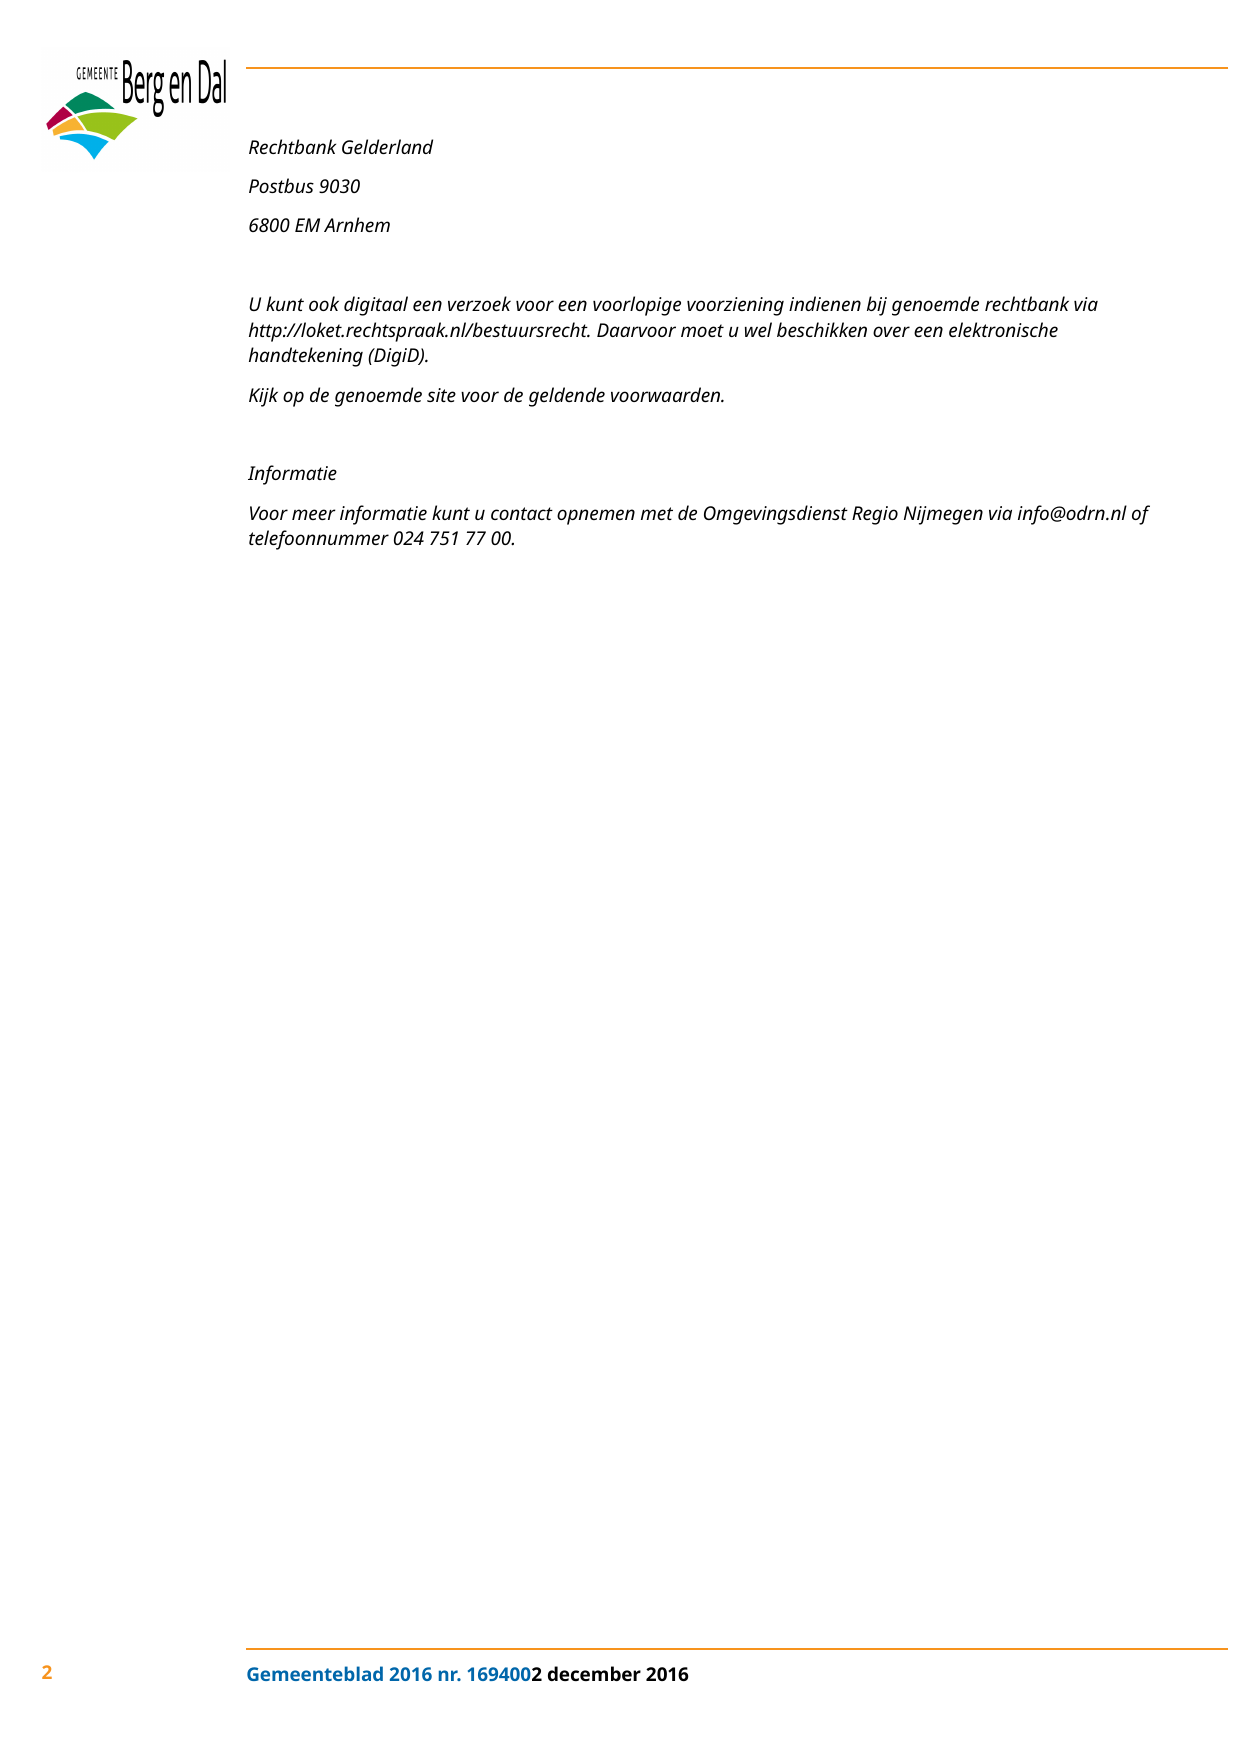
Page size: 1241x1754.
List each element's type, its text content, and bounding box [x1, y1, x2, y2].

text U kunt ook digitaal een verzoek voor een voorlopige voorziening indienen bij genoemde rechtbank via http://loket.rechtspraak.nl/bestuursrecht. Daarvoor moet u wel beschikken over een elektronische handtekening (DigiD). [248, 291, 1152, 368]
text Postbus 9030 [248, 173, 1152, 199]
text Voor meer informatie kunt u contact opnemen met de Omgevingsdienst Regio Nijmegen via info@odrn.nl of telefoonnummer 024 751 77 00. [248, 500, 1152, 551]
text Kijk op de genoemde site voor de geldende voorwaarden. [248, 382, 1152, 408]
text Rechtbank Gelderland [248, 134, 1152, 160]
text Informatie [248, 460, 1152, 486]
picture [41, 47, 231, 172]
text 6800 EM Arnhem [248, 213, 1152, 238]
